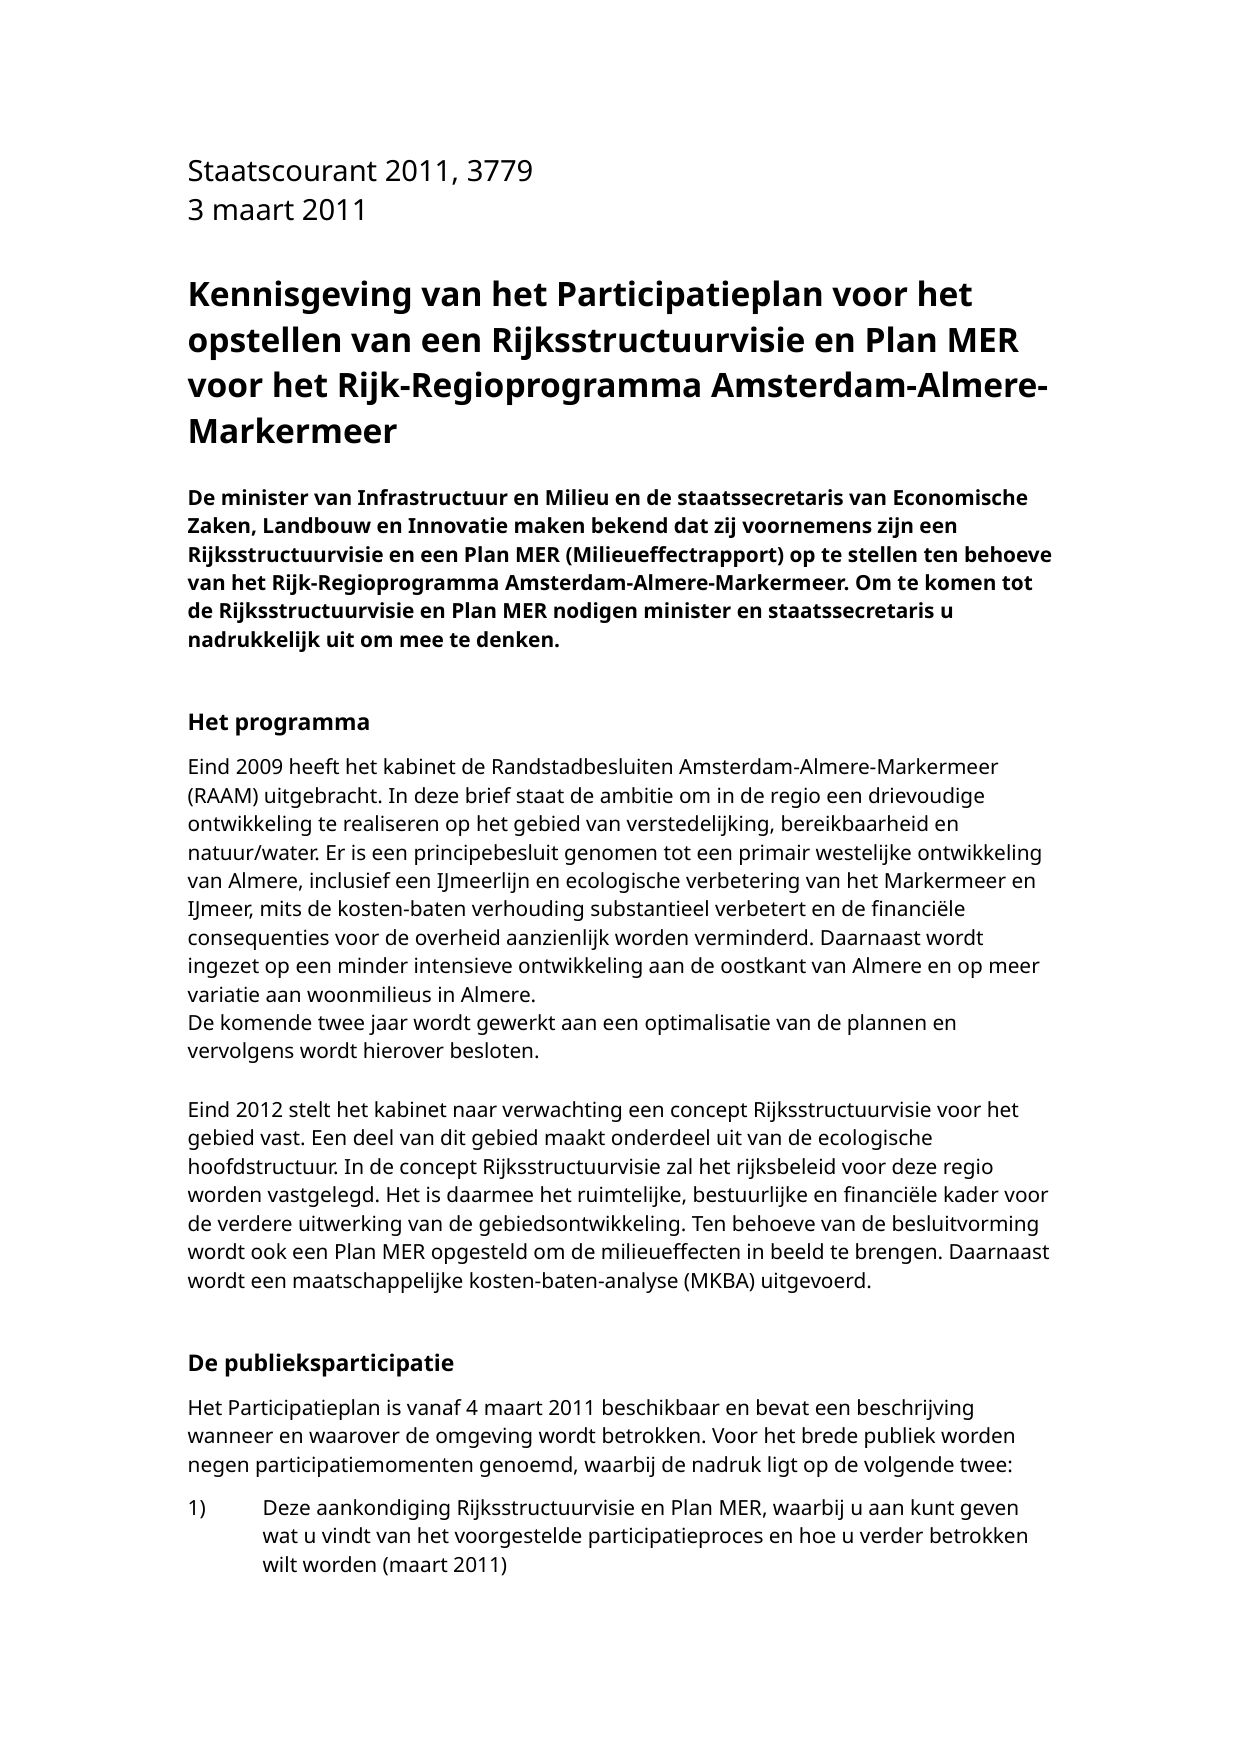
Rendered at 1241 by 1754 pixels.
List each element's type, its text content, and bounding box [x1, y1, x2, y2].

text De minister van Infrastructuur en Milieu en de staatssecretaris van Economische Zaken, Landbouw en Innovatie maken bekend dat zij voornemens zijn een Rijksstructuurvisie en een Plan MER (Milieueffectrapport) op te stellen ten behoeve van het Rijk-Regioprogramma Amsterdam-Almere-Markermeer. Om te komen tot de Rijksstructuurvisie en Plan MER nodigen minister en staatssecretaris u nadrukkelijk uit om mee te denken. [187, 483, 1053, 653]
subtitle Het programma [187, 706, 1053, 737]
subtitle Kennisgeving van het Participatieplan voor het opstellen van een Rijksstructuurvisie en Plan MER voor het Rijk-Regioprogramma Amsterdam-Almere-Markermeer [187, 271, 1053, 453]
subtitle De publieksparticipatie [187, 1347, 1053, 1378]
text De komende twee jaar wordt gewerkt aan een optimalisatie van de plannen en vervolgens wordt hierover besloten. [187, 1008, 1053, 1065]
text Eind 2009 heeft het kabinet de Randstadbesluiten Amsterdam-Almere-Markermeer (RAAM) uitgebracht. In deze brief staat de ambitie om in de regio een drievoudige ontwikkeling te realiseren op het gebied van verstedelijking, bereikbaarheid en natuur/water. Er is een principebesluit genomen tot een primair westelijke ontwikkeling van Almere, inclusief een IJmeerlijn en ecologische verbetering van het Markermeer en IJmeer, mits de kosten-baten verhouding substantieel verbetert en de financiële consequenties voor de overheid aanzienlijk worden verminderd. Daarnaast wordt ingezet op een minder intensieve ontwikkeling aan de oostkant van Almere en op meer variatie aan woonmilieus in Almere. [187, 752, 1053, 1008]
text Staatscourant 2011, 3779 [187, 150, 1053, 190]
text Eind 2012 stelt het kabinet naar verwachting een concept Rijksstructuurvisie voor het gebied vast. Een deel van dit gebied maakt onderdeel uit van de ecologische hoofdstructuur. In de concept Rijksstructuurvisie zal het rijksbeleid voor deze regio worden vastgelegd. Het is daarmee het ruimtelijke, bestuurlijke en financiële kader voor de verdere uitwerking van de gebiedsontwikkeling. Ten behoeve van de besluitvorming wordt ook een Plan MER opgesteld om de milieueffecten in beeld te brengen. Daarnaast wordt een maatschappelijke kosten-baten-analyse (MKBA) uitgevoerd. [187, 1095, 1053, 1294]
text 3 maart 2011 [187, 190, 1053, 229]
text Het Participatieplan is vanaf 4 maart 2011 beschikbaar en bevat een beschrijving wanneer en waarover de omgeving wordt betrokken. Voor het brede publiek worden negen participatiemomenten genoemd, waarbij de nadruk ligt op de volgende twee: [187, 1393, 1053, 1478]
list Deze aankondiging Rijksstructuurvisie en Plan MER, waarbij u aan kunt geven wat u vindt van het voorgestelde participatieproces en hoe u verder betrokken wilt worden (maart 2011) [187, 1493, 1053, 1578]
